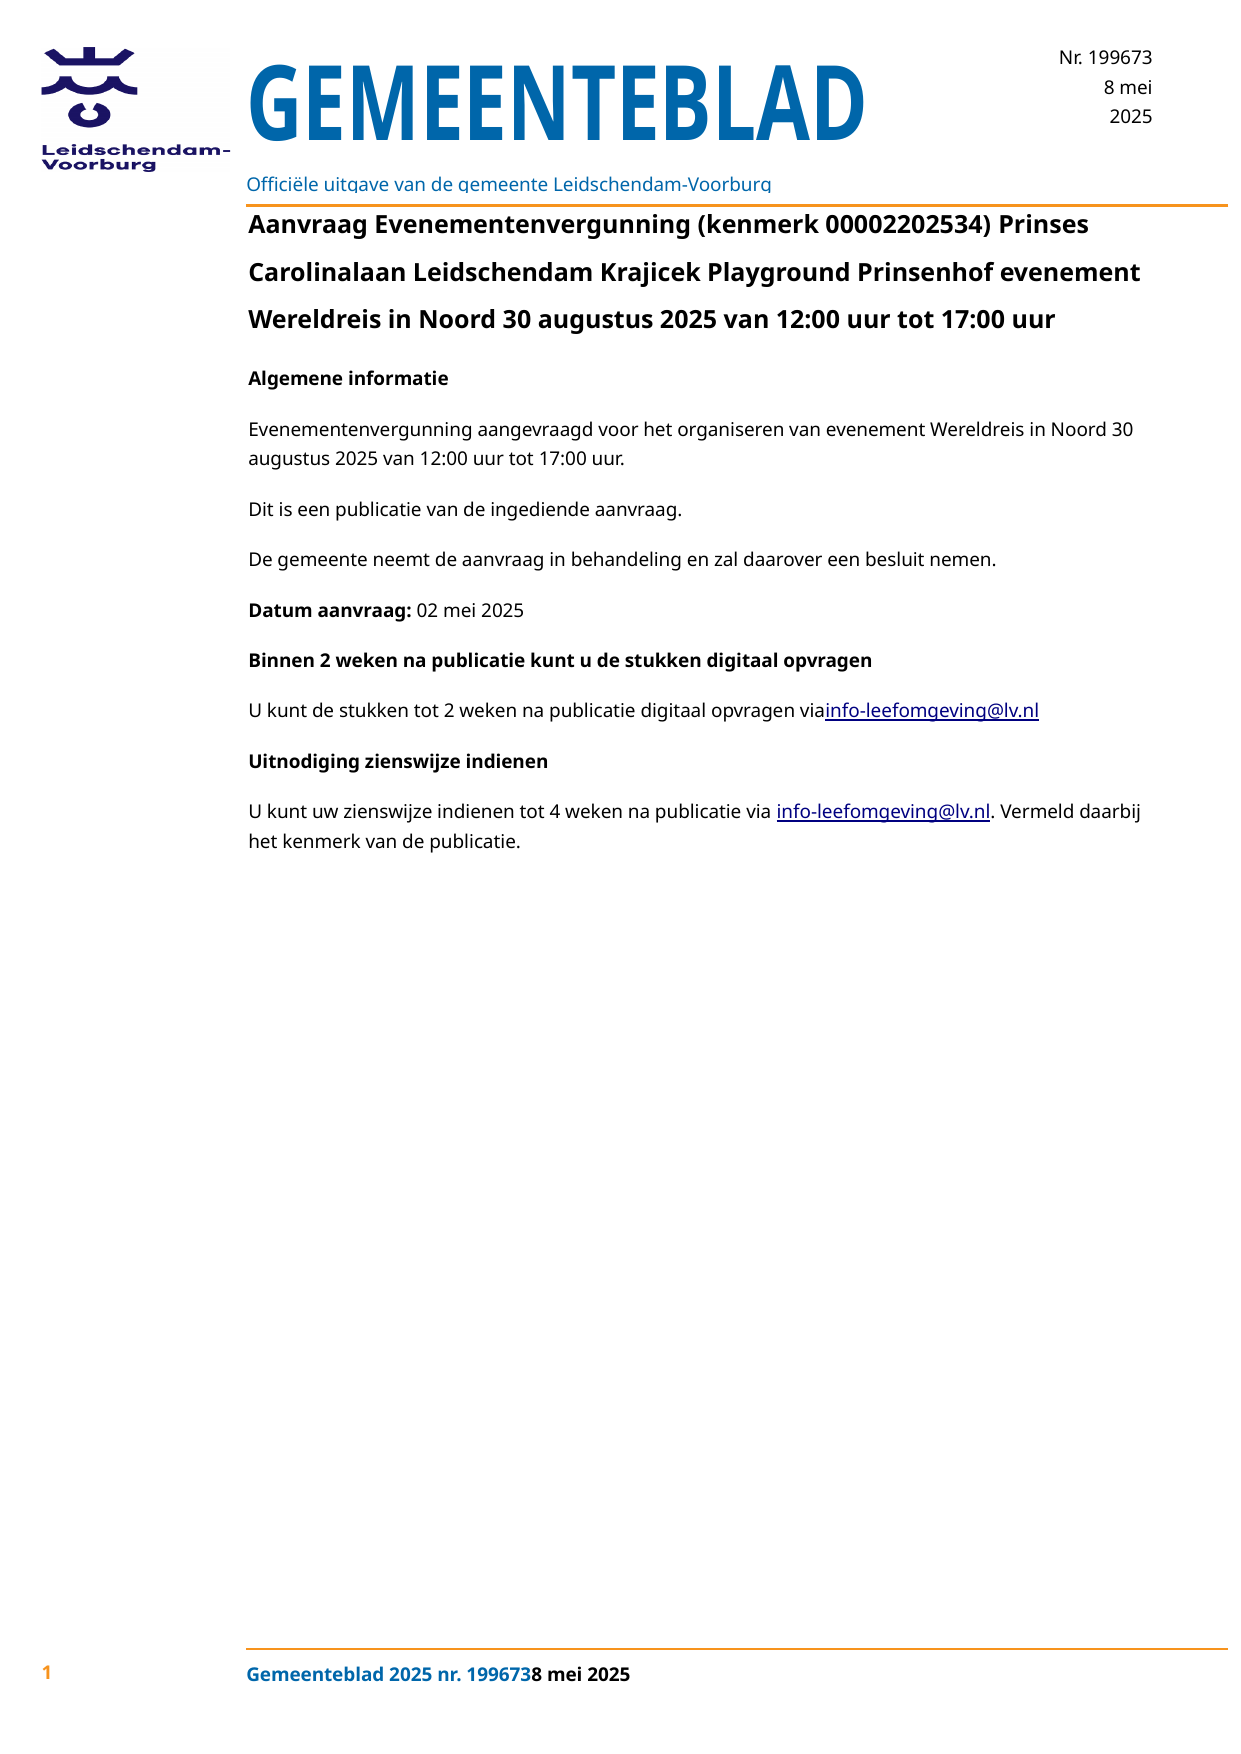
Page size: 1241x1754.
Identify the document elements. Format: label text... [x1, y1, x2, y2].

text Aanvraag Evenementenvergunning (kenmerk 00002202534) Prinses Carolinalaan Leidschendam Krajicek Playground Prinsenhof evenement Wereldreis in Noord 30 augustus 2025 van 12:00 uur tot 17:00 uur [248, 207, 1152, 336]
text U kunt de stukken tot 2 weken na publicatie digitaal opvragen viainfo-leefomgeving@lv.nl [248, 698, 1152, 723]
text U kunt uw zienswijze indienen tot 4 weken na publicatie via info-leefomgeving@lv.nl. Vermeld daarbij het kenmerk van de publicatie. [248, 798, 1152, 854]
text De gemeente neemt de aanvraag in behandeling en zal daarover een besluit nemen. [248, 546, 1152, 572]
text Uitnodiging zienswijze indienen [248, 748, 1152, 774]
text Binnen 2 weken na publicatie kunt u de stukken digitaal opvragen [248, 647, 1152, 673]
picture [41, 47, 231, 172]
text Algemene informatie [248, 366, 1152, 391]
text Evenementenvergunning aangevraagd voor het organiseren van evenement Wereldreis in Noord 30 augustus 2025 van 12:00 uur tot 17:00 uur. [248, 416, 1152, 471]
text Datum aanvraag: 02 mei 2025 [248, 597, 1152, 622]
text Dit is een publicatie van de ingediende aanvraag. [248, 496, 1152, 522]
